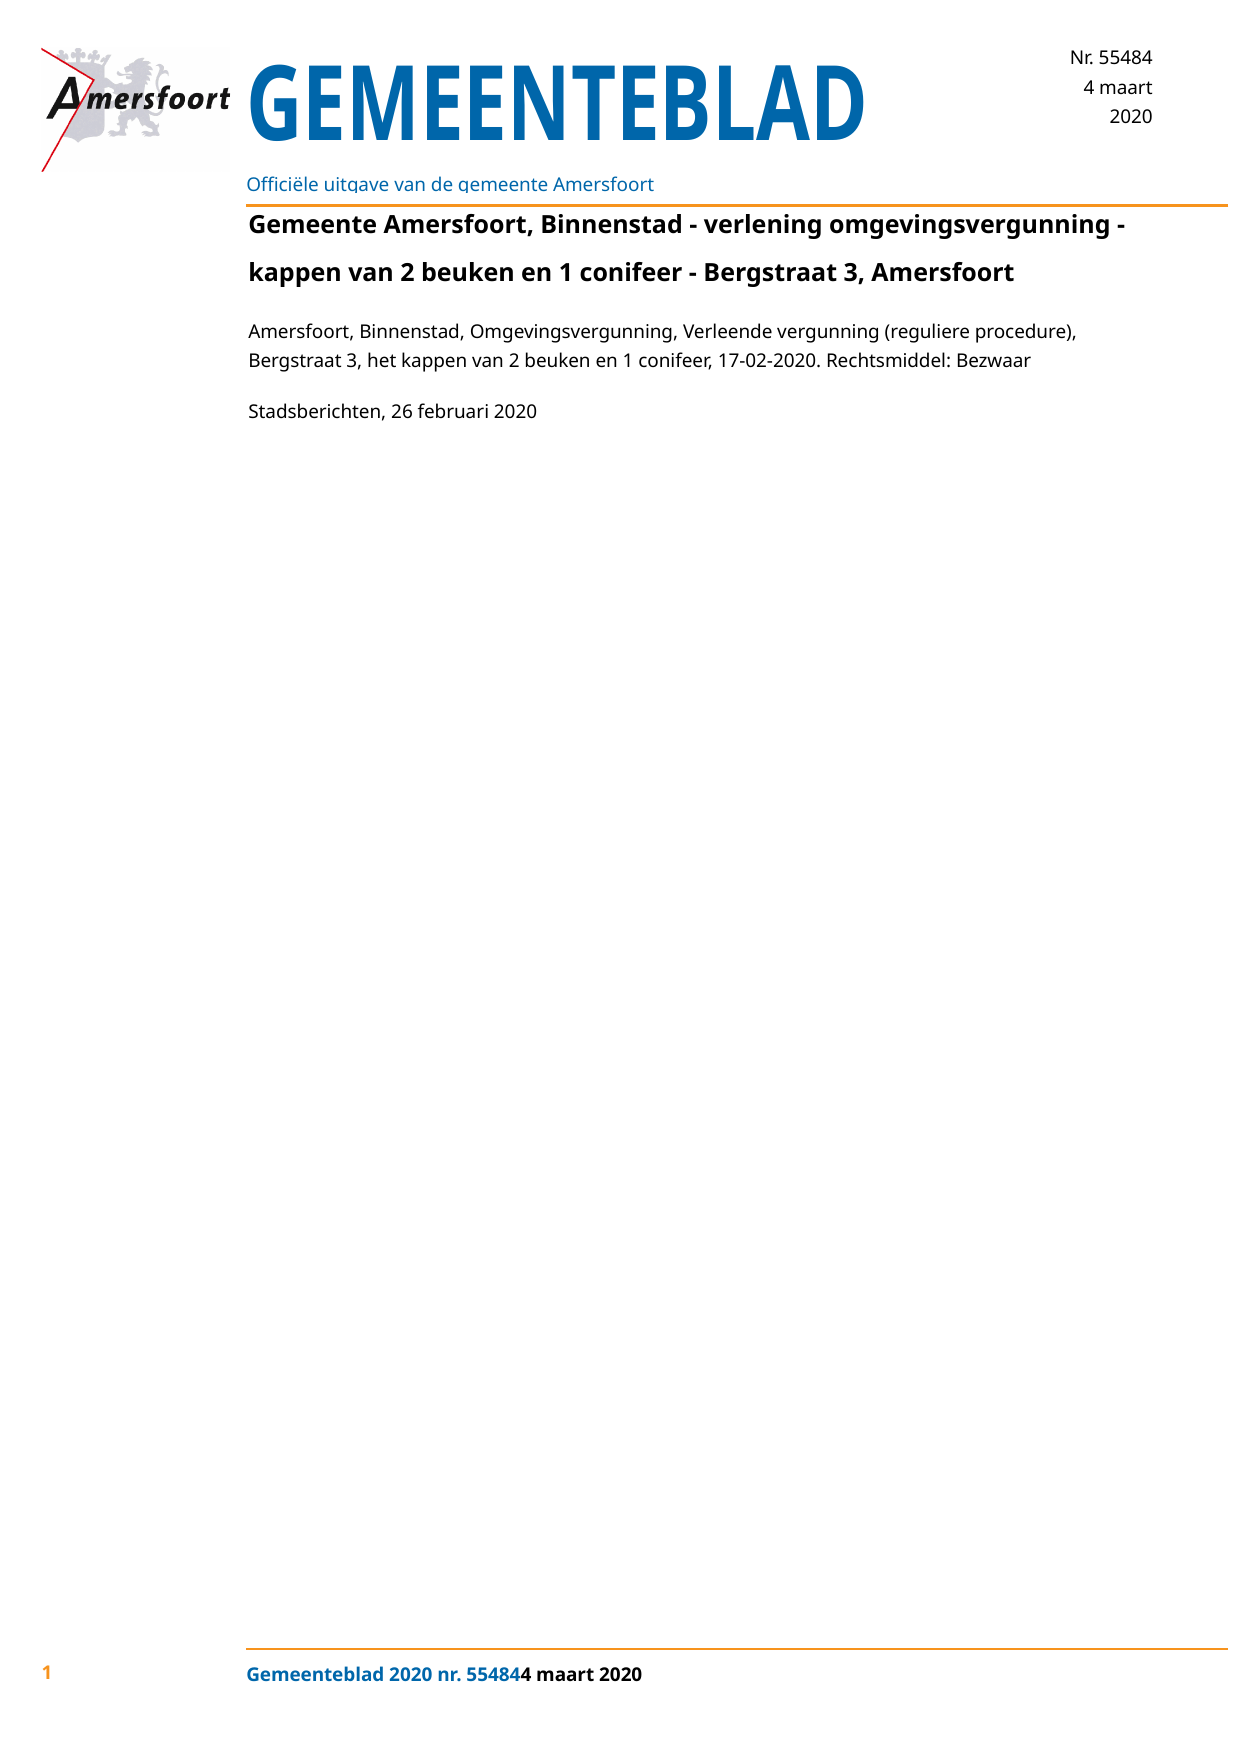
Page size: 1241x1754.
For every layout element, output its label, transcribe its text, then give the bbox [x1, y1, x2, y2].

text Gemeente Amersfoort, Binnenstad - verlening omgevingsvergunning - kappen van 2 beuken en 1 conifeer - Bergstraat 3, Amersfoort [248, 207, 1152, 288]
text Amersfoort, Binnenstad, Omgevingsvergunning, Verleende vergunning (reguliere procedure), Bergstraat 3, het kappen van 2 beuken en 1 conifeer, 17-02-2020. Rechtsmiddel: Bezwaar [248, 318, 1152, 373]
picture [41, 47, 231, 172]
text Stadsberichten, 26 februari 2020 [248, 398, 1152, 424]
